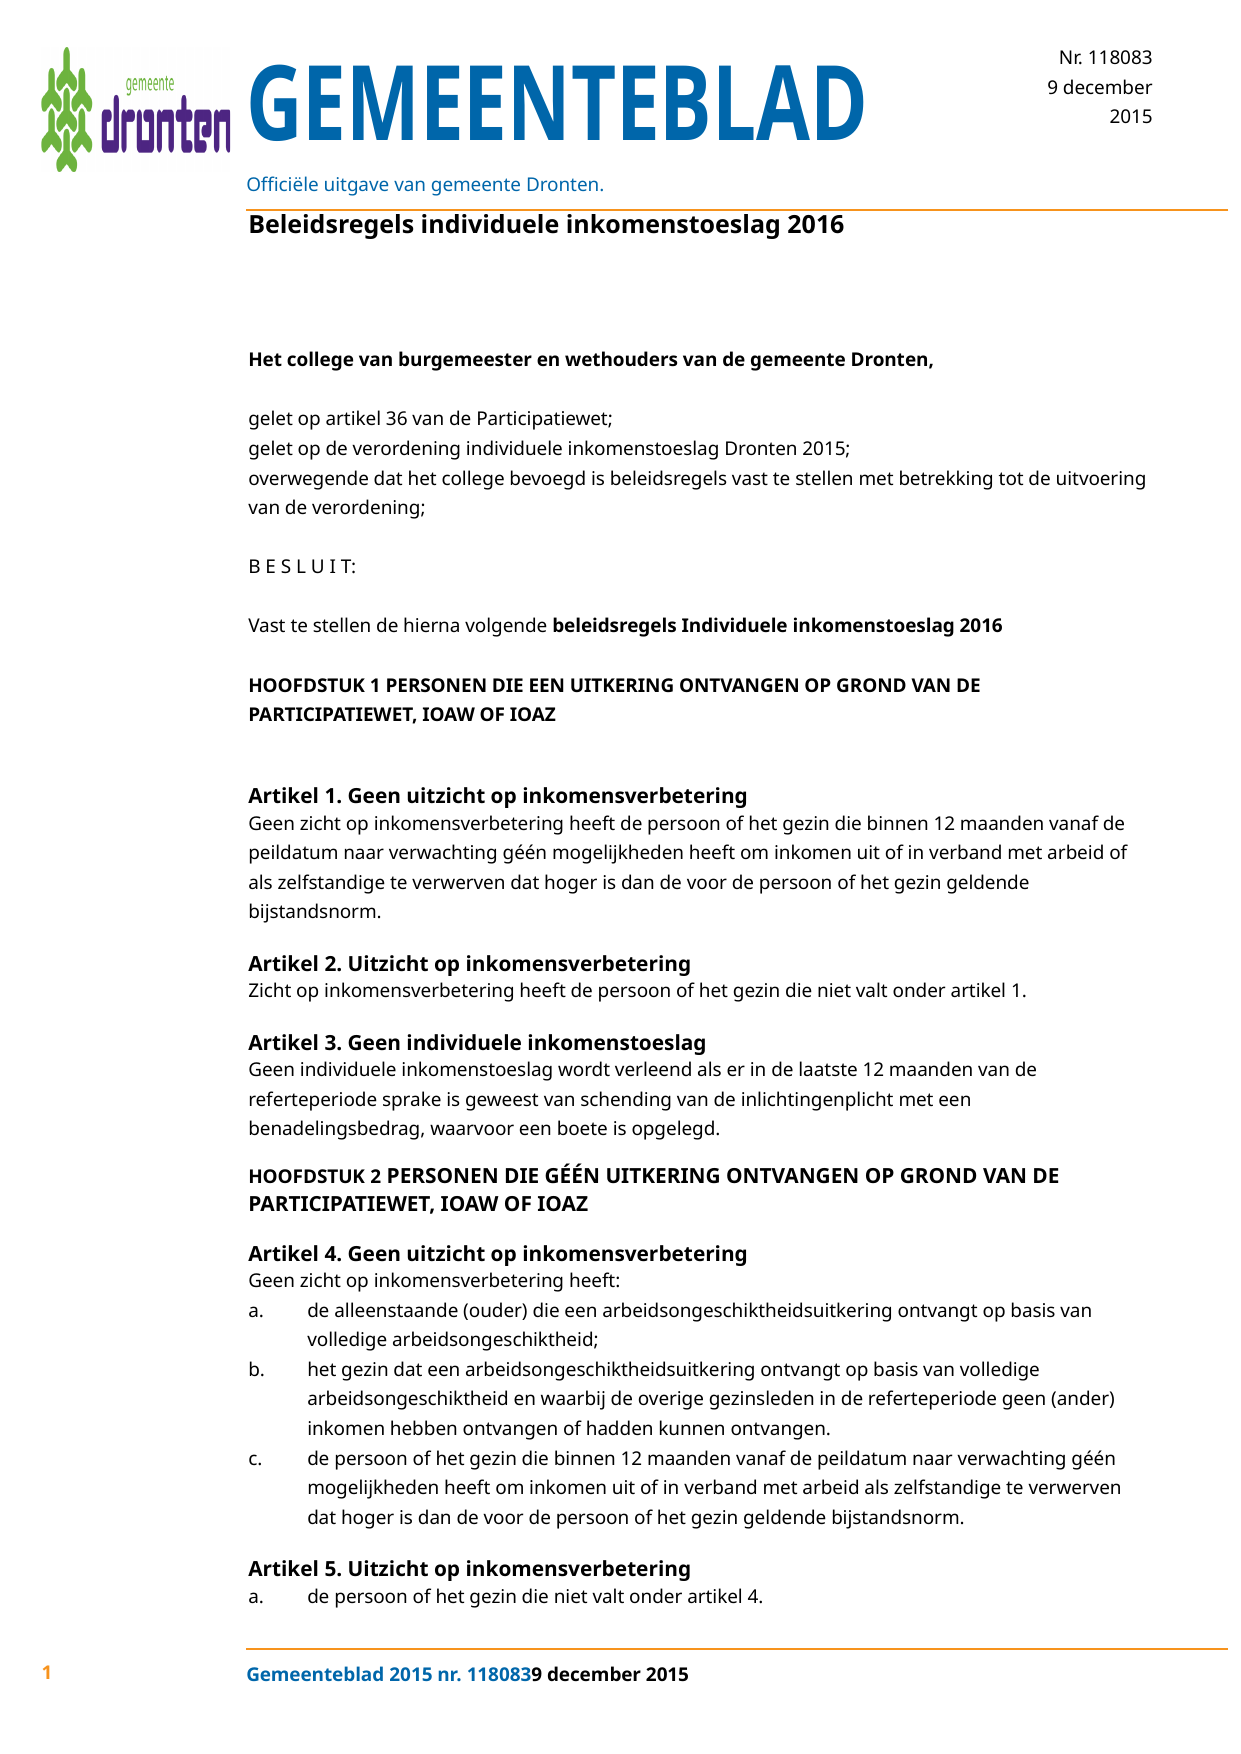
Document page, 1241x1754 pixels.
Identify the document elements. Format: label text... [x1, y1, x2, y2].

list de alleenstaande (ouder) die een arbeidsongeschiktheidsuitkering ontvangt op basis van volledige arbeidsongeschiktheid; [248, 1297, 1152, 1352]
text Artikel 3. Geen individuele inkomenstoeslag [248, 1028, 1152, 1056]
text Artikel 5. Uitzicht op inkomensverbetering [248, 1554, 1152, 1583]
text gelet op de verordening individuele inkomenstoeslag Dronten 2015; [248, 435, 1152, 461]
text Het college van burgemeester en wethouders van de gemeente Dronten, [248, 346, 1152, 372]
text overwegende dat het college bevoegd is beleidsregels vast te stellen met betrekking tot de uitvoering van de verordening; [248, 465, 1152, 520]
list de persoon of het gezin die niet valt onder artikel 4. [248, 1583, 1152, 1608]
list de persoon of het gezin die binnen 12 maanden vanaf de peildatum naar verwachting géén mogelijkheden heeft om inkomen uit of in verband met arbeid als zelfstandige te verwerven dat hoger is dan de voor de persoon of het gezin geldende bijstandsnorm. [248, 1445, 1152, 1530]
picture [41, 47, 231, 172]
text Geen zicht op inkomensverbetering heeft de persoon of het gezin die binnen 12 maanden vanaf de peildatum naar verwachting géén mogelijkheden heeft om inkomen uit of in verband met arbeid of als zelfstandige te verwerven dat hoger is dan de voor de persoon of het gezin geldende bijstandsnorm. [248, 810, 1152, 924]
text Beleidsregels individuele inkomenstoeslag 2016 [248, 211, 1152, 241]
text Artikel 1. Geen uitzicht op inkomensverbetering [248, 781, 1152, 810]
text B E S L U I T: [248, 553, 1152, 579]
text Artikel 2. Uitzicht op inkomensverbetering [248, 949, 1152, 977]
text gelet op artikel 36 van de Participatiewet; [248, 406, 1152, 431]
text Geen zicht op inkomensverbetering heeft: [248, 1267, 1152, 1293]
text Artikel 4. Geen uitzicht op inkomensverbetering [248, 1239, 1152, 1267]
text Zicht op inkomensverbetering heeft de persoon of het gezin die niet valt onder artikel 1. [248, 977, 1152, 1003]
text Vast te stellen de hierna volgende beleidsregels Individuele inkomenstoeslag 2016 [248, 613, 1152, 638]
text HOOFDSTUK 2 PERSONEN DIE GÉÉN UITKERING ONTVANGEN OP GROND VAN DE PARTICIPATIEWET, IOAW OF IOAZ [248, 1161, 1152, 1218]
list het gezin dat een arbeidsongeschiktheidsuitkering ontvangt op basis van volledige arbeidsongeschiktheid en waarbij de overige gezinsleden in de referteperiode geen (ander) inkomen hebben ontvangen of hadden kunnen ontvangen. [248, 1356, 1152, 1441]
text HOOFDSTUK 1 PERSONEN DIE EEN UITKERING ONTVANGEN OP GROND VAN DE PARTICIPATIEWET, IOAW OF IOAZ [248, 672, 1152, 727]
text Geen individuele inkomenstoeslag wordt verleend als er in de laatste 12 maanden van de referteperiode sprake is geweest van schending van de inlichtingenplicht met een benadelingsbedrag, waarvoor een boete is opgelegd. [248, 1056, 1152, 1141]
